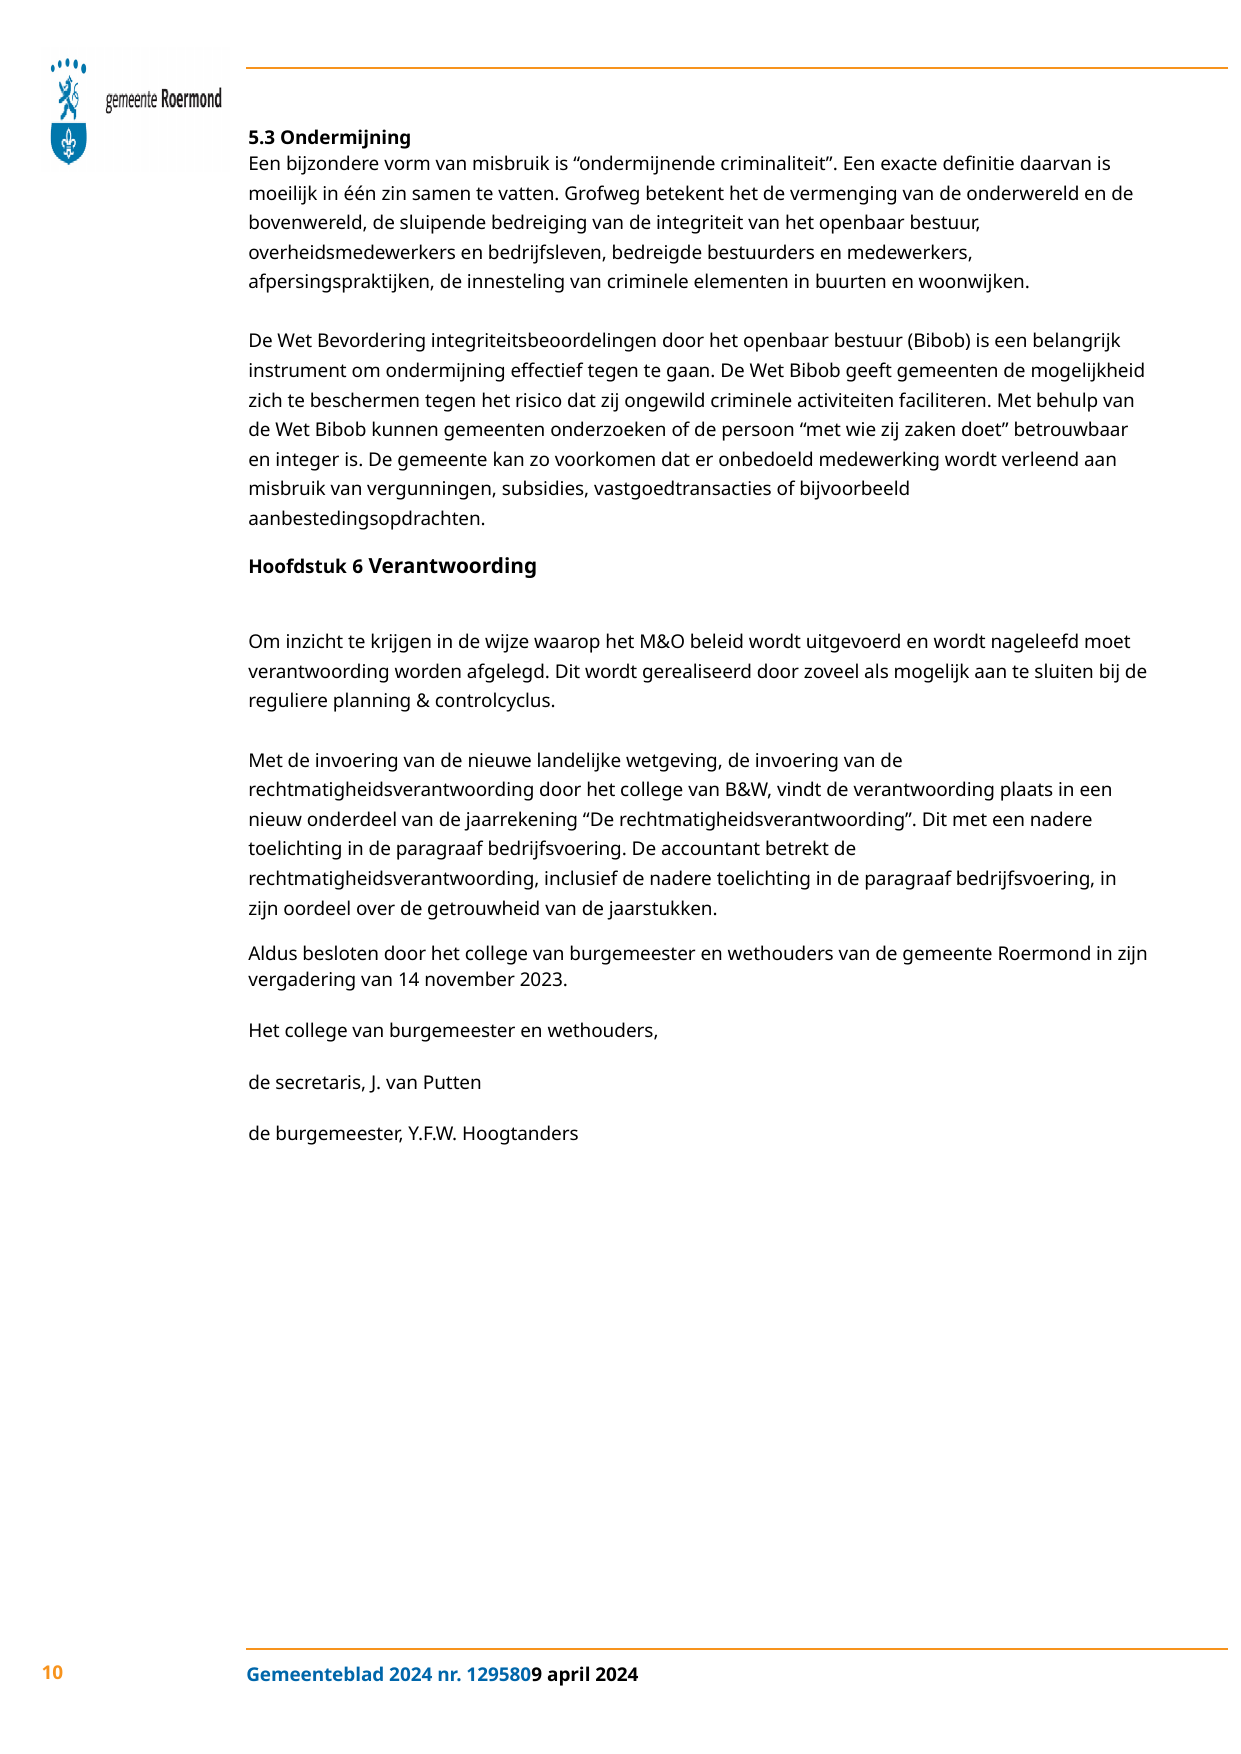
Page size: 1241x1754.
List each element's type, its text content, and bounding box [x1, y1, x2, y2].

text Met de invoering van de nieuwe landelijke wetgeving, de invoering van de rechtmatigheidsverantwoording door het college van B&W, vindt de verantwoording plaats in een nieuw onderdeel van de jaarrekening “De rechtmatigheidsverantwoording”. Dit met een nadere toelichting in de paragraaf bedrijfsvoering. De accountant betrekt de rechtmatigheidsverantwoording, inclusief de nadere toelichting in de paragraaf bedrijfsvoering, in zijn oordeel over de getrouwheid van de jaarstukken. [248, 747, 1152, 920]
text De Wet Bevordering integriteitsbeoordelingen door het openbaar bestuur (Bibob) is een belangrijk instrument om ondermijning effectief tegen te gaan. De Wet Bibob geeft gemeenten de mogelijkheid zich te beschermen tegen het risico dat zij ongewild criminele activiteiten faciliteren. Met behulp van de Wet Bibob kunnen gemeenten onderzoeken of de persoon “met wie zij zaken doet” betrouwbaar en integer is. De gemeente kan zo voorkomen dat er onbedoeld medewerking wordt verleend aan misbruik van vergunningen, subsidies, vastgoedtransacties of bijvoorbeeld aanbestedingsopdrachten. [248, 328, 1152, 531]
text Het college van burgemeester en wethouders, [248, 1017, 1152, 1043]
text 5.3 Ondermijning [248, 124, 1152, 150]
text de secretaris, J. van Putten [248, 1069, 1152, 1095]
text Om inzicht te krijgen in de wijze waarop het M&O beleid wordt uitgevoerd en wordt nageleefd moet verantwoording worden afgelegd. Dit wordt gerealiseerd door zoveel als mogelijk aan te sluiten bij de reguliere planning & controlcyclus. [248, 628, 1152, 713]
text Een bijzondere vorm van misbruik is “ondermijnende criminaliteit”. Een exacte definitie daarvan is moeilijk in één zin samen te vatten. Grofweg betekent het de vermenging van de onderwereld en de bovenwereld, de sluipende bedreiging van de integriteit van het openbaar bestuur, overheidsmedewerkers en bedrijfsleven, bedreigde bestuurders en medewerkers, afpersingspraktijken, de innesteling van criminele elementen in buurten en woonwijken. [248, 150, 1152, 294]
text Hoofdstuk 6 Verantwoording [248, 551, 1152, 579]
picture [41, 47, 231, 172]
text de burgemeester, Y.F.W. Hoogtanders [248, 1120, 1152, 1146]
text Aldus besloten door het college van burgemeester en wethouders van de gemeente Roermond in zijn vergadering van 14 november 2023. [248, 940, 1152, 992]
